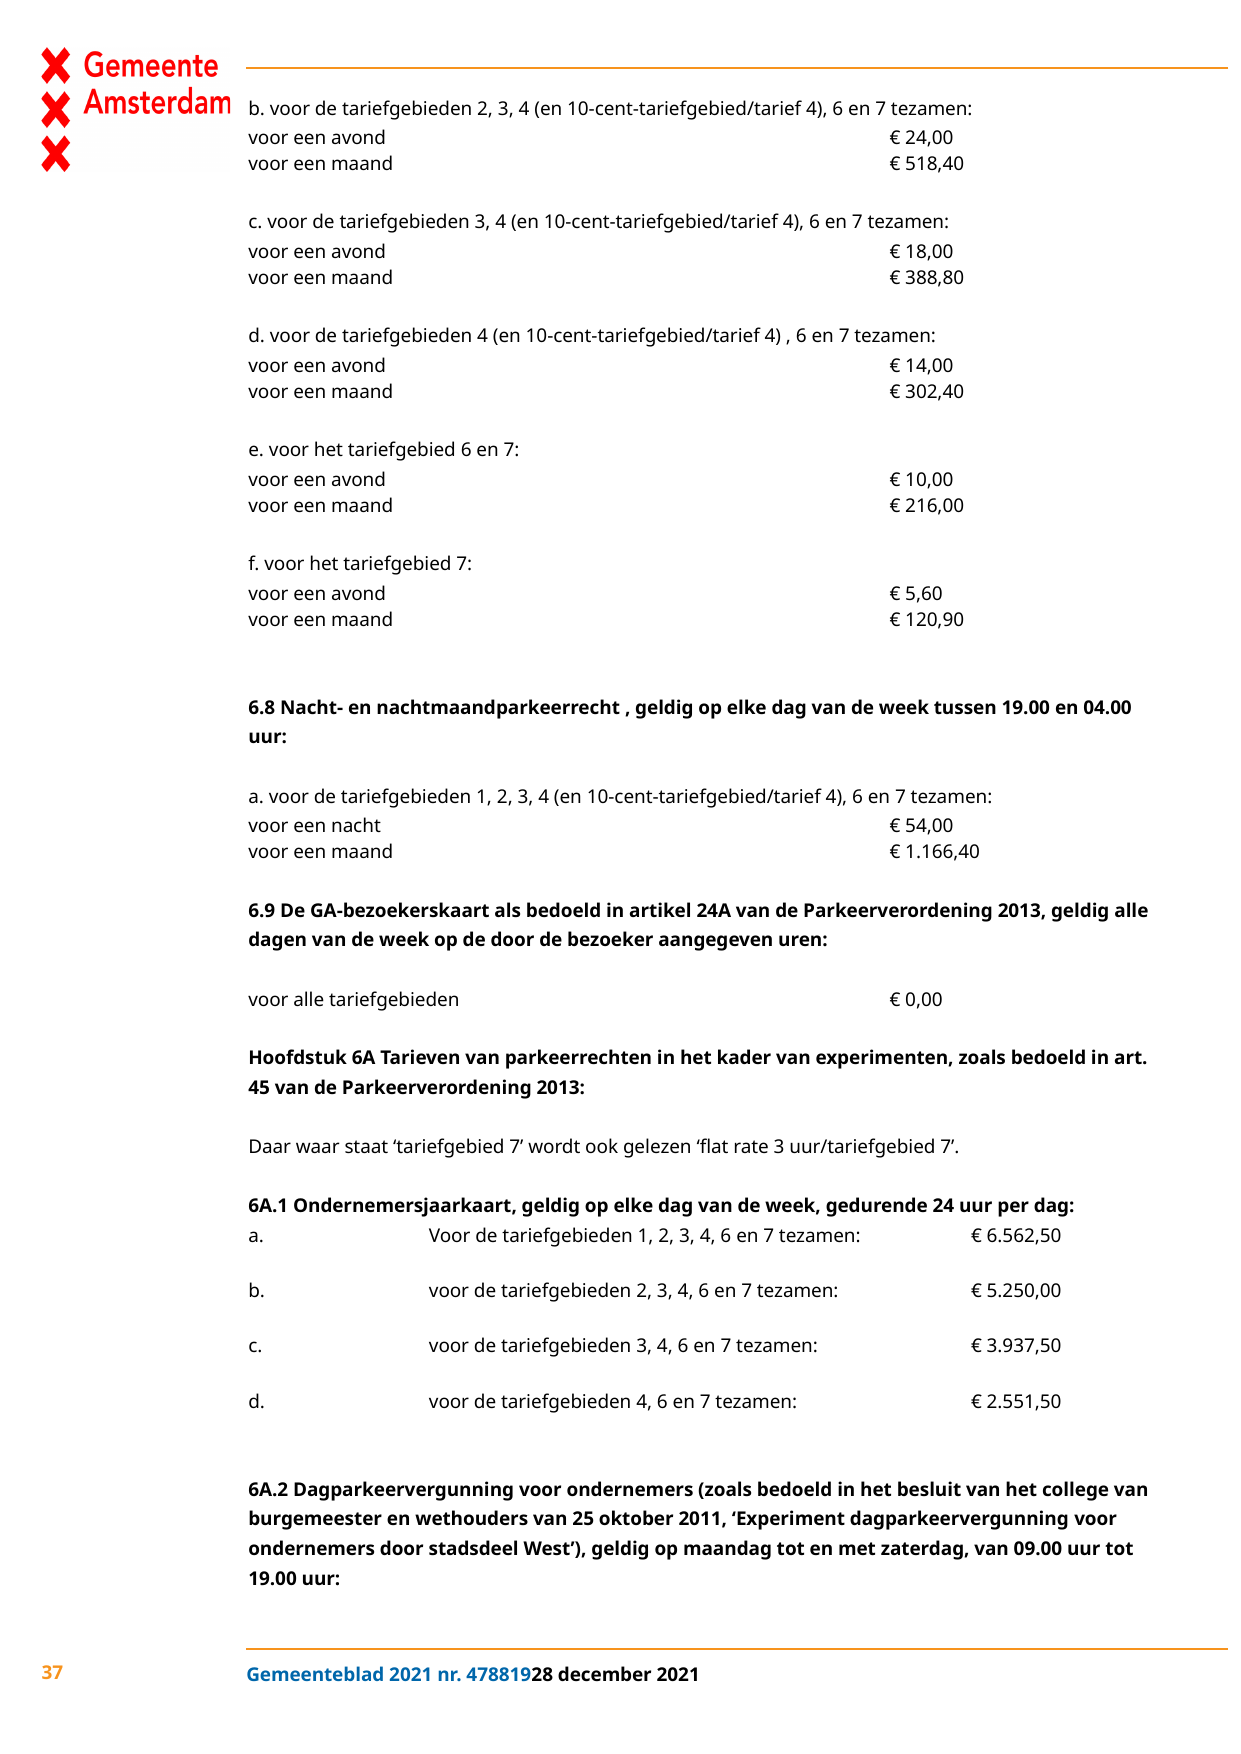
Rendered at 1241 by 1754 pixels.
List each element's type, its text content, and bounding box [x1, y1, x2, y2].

table_header € 54,00 [889, 813, 1152, 838]
table_header voor een avond [248, 239, 889, 264]
table_cell € 5.250,00 [971, 1277, 1152, 1332]
table_cell voor de tariefgebieden 3, 4, 6 en 7 tezamen: [429, 1333, 971, 1388]
table_cell d. [248, 1388, 429, 1443]
table_cell € 3.937,50 [971, 1333, 1152, 1388]
table_cell € 1.166,40 [889, 838, 1152, 864]
text c. voor de tariefgebieden 3, 4 (en 10-cent-tariefgebied/tarief 4), 6 en 7 tezamen: [248, 209, 1152, 234]
picture [41, 47, 231, 172]
text 6A.2 Dagparkeervergunning voor ondernemers (zoals bedoeld in het besluit van het college van burgemeester en wethouders van 25 oktober 2011, ‘Experiment dagparkeervergunning voor ondernemers door stadsdeel West’), geldig op maandag tot en met zaterdag, van 09.00 uur tot 19.00 uur: [248, 1476, 1152, 1590]
table_cell voor de tariefgebieden 2, 3, 4, 6 en 7 tezamen: [429, 1277, 971, 1332]
table_header € 24,00 [889, 125, 1152, 150]
table_header € 10,00 [889, 466, 1152, 492]
table_cell b. [248, 1277, 429, 1332]
text d. voor de tariefgebieden 4 (en 10-cent-tariefgebied/tarief 4) , 6 en 7 tezamen: [248, 323, 1152, 348]
table_cell voor een maand [248, 150, 889, 176]
table_cell € 388,80 [889, 264, 1152, 290]
table_header voor alle tariefgebieden [248, 986, 889, 1011]
table_cell € 2.551,50 [971, 1388, 1152, 1443]
text 6A.1 Ondernemersjaarkaart, geldig op elke dag van de week, gedurende 24 uur per dag: [248, 1192, 1152, 1218]
text Hoofdstuk 6A Tarieven van parkeerrechten in het kader van experimenten, zoals bedoeld in art. 45 van de Parkeerverordening 2013: [248, 1044, 1152, 1099]
table_cell € 302,40 [889, 378, 1152, 404]
table_cell voor een maand [248, 378, 889, 404]
table_cell c. [248, 1333, 429, 1388]
table_cell voor een maand [248, 606, 889, 632]
table_header € 18,00 [889, 239, 1152, 264]
table_header voor een nacht [248, 813, 889, 838]
table_header a. [248, 1222, 429, 1277]
text b. voor de tariefgebieden 2, 3, 4 (en 10-cent-tariefgebied/tarief 4), 6 en 7 tezamen: [248, 95, 1152, 121]
table_cell € 120,90 [889, 606, 1152, 632]
table_header voor een avond [248, 125, 889, 150]
table_header voor een avond [248, 580, 889, 606]
text e. voor het tariefgebied 6 en 7: [248, 437, 1152, 462]
table_cell voor de tariefgebieden 4, 6 en 7 tezamen: [429, 1388, 971, 1443]
table_cell voor een maand [248, 492, 889, 518]
text a. voor de tariefgebieden 1, 2, 3, 4 (en 10-cent-tariefgebied/tarief 4), 6 en 7 tezamen: [248, 783, 1152, 809]
table_header voor een avond [248, 466, 889, 492]
text Daar waar staat ‘tariefgebied 7’ wordt ook gelezen ‘flat rate 3 uur/tariefgebied 7’. [248, 1133, 1152, 1159]
table_cell voor een maand [248, 264, 889, 290]
table_header Voor de tariefgebieden 1, 2, 3, 4, 6 en 7 tezamen: [429, 1222, 971, 1277]
table_cell € 216,00 [889, 492, 1152, 518]
table_header € 0,00 [889, 986, 1152, 1011]
table_header € 6.562,50 [971, 1222, 1152, 1277]
table_cell voor een maand [248, 838, 889, 864]
text 6.8 Nacht- en nachtmaandparkeerrecht , geldig op elke dag van de week tussen 19.00 en 04.00 uur: [248, 694, 1152, 749]
text 6.9 De GA-bezoekerskaart als bedoeld in artikel 24A van de Parkeerverordening 2013, geldig alle dagen van de week op de door de bezoeker aangegeven uren: [248, 897, 1152, 952]
table_header voor een avond [248, 353, 889, 378]
text f. voor het tariefgebied 7: [248, 551, 1152, 576]
table_header € 5,60 [889, 580, 1152, 606]
table_header € 14,00 [889, 353, 1152, 378]
table_cell € 518,40 [889, 150, 1152, 176]
